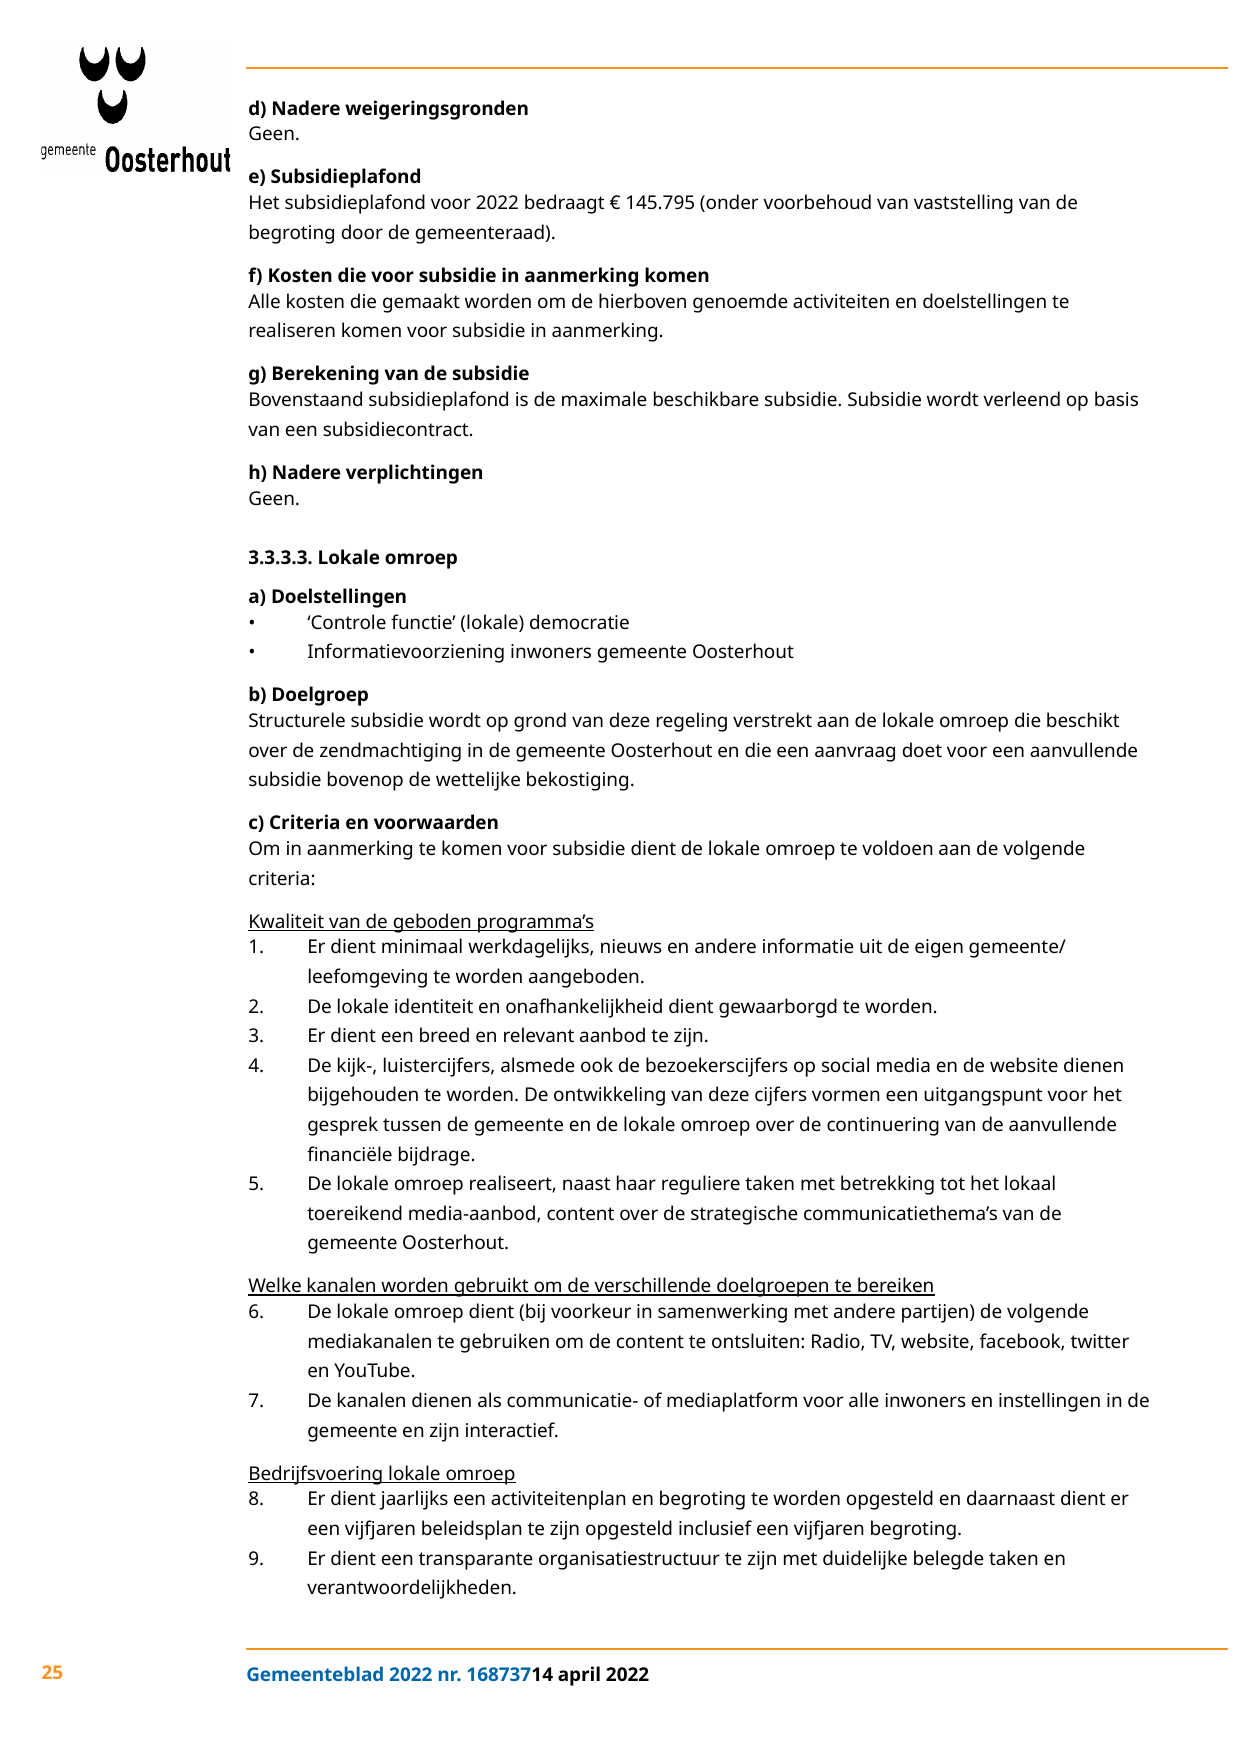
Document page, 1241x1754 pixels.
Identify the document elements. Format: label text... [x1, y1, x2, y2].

text Kwaliteit van de geboden programma’s [248, 908, 1152, 934]
text Structurele subsidie wordt op grond van deze regeling verstrekt aan de lokale omroep die beschikt over de zendmachtiging in de gemeente Oosterhout en die een aanvraag doet voor een aanvullende subsidie bovenop de wettelijke bekostiging. [248, 707, 1152, 792]
list Er dient minimaal werkdagelijks, nieuws en andere informatie uit de eigen gemeente/ leefomgeving te worden aangeboden. [248, 934, 1152, 989]
text 3.3.3.3. Lokale omroep [248, 544, 1152, 569]
list De kanalen dienen als communicatie- of mediaplatform voor alle inwoners en instellingen in de gemeente en zijn interactief. [248, 1387, 1152, 1442]
text Geen. [248, 121, 1152, 146]
text Welke kanalen worden gebruikt om de verschillende doelgroepen te bereiken [248, 1273, 1152, 1298]
list ‘Controle functie’ (lokale) democratie [248, 609, 1152, 634]
list De lokale omroep realiseert, naast haar reguliere taken met betrekking tot het lokaal toereikend media-aanbod, content over de strategische communicatiethema’s van de gemeente Oosterhout. [248, 1170, 1152, 1255]
list Er dient een breed en relevant aanbod te zijn. [248, 1022, 1152, 1048]
text g) Berekening van de subsidie [248, 361, 1152, 386]
text c) Criteria en voorwaarden [248, 809, 1152, 835]
text Bovenstaand subsidieplafond is de maximale beschikbare subsidie. Subsidie wordt verleend op basis van een subsidiecontract. [248, 386, 1152, 442]
list De lokale omroep dient (bij voorkeur in samenwerking met andere partijen) de volgende mediakanalen te gebruiken om de content te ontsluiten: Radio, TV, website, facebook, twitter en YouTube. [248, 1298, 1152, 1383]
list Er dient jaarlijks een activiteitenplan en begroting te worden opgesteld en daarnaast dient er een vijfjaren beleidsplan te zijn opgesteld inclusief een vijfjaren begroting. [248, 1486, 1152, 1541]
text h) Nadere verplichtingen [248, 459, 1152, 485]
text Geen. [248, 485, 1152, 510]
text Om in aanmerking te komen voor subsidie dient de lokale omroep te voldoen aan de volgende criteria: [248, 835, 1152, 891]
text e) Subsidieplafond [248, 164, 1152, 189]
text a) Doelstellingen [248, 583, 1152, 609]
text f) Kosten die voor subsidie in aanmerking komen [248, 262, 1152, 288]
text Het subsidieplafond voor 2022 bedraagt € 145.795 (onder voorbehoud van vaststelling van de begroting door de gemeenteraad). [248, 189, 1152, 245]
picture [41, 47, 231, 172]
text Bedrijfsvoering lokale omroep [248, 1460, 1152, 1486]
text b) Doelgroep [248, 682, 1152, 707]
list Er dient een transparante organisatiestructuur te zijn met duidelijke belegde taken en verantwoordelijkheden. [248, 1545, 1152, 1600]
text Alle kosten die gemaakt worden om de hierboven genoemde activiteiten en doelstellingen te realiseren komen voor subsidie in aanmerking. [248, 288, 1152, 343]
text d) Nadere weigeringsgronden [248, 95, 1152, 121]
list Informatievoorziening inwoners gemeente Oosterhout [248, 638, 1152, 664]
list De kijk-, luistercijfers, alsmede ook de bezoekerscijfers op social media en de website dienen bijgehouden te worden. De ontwikkeling van deze cijfers vormen een uitgangspunt voor het gesprek tussen de gemeente en de lokale omroep over de continuering van de aanvullende financiële bijdrage. [248, 1052, 1152, 1167]
list De lokale identiteit en onafhankelijkheid dient gewaarborgd te worden. [248, 993, 1152, 1019]
